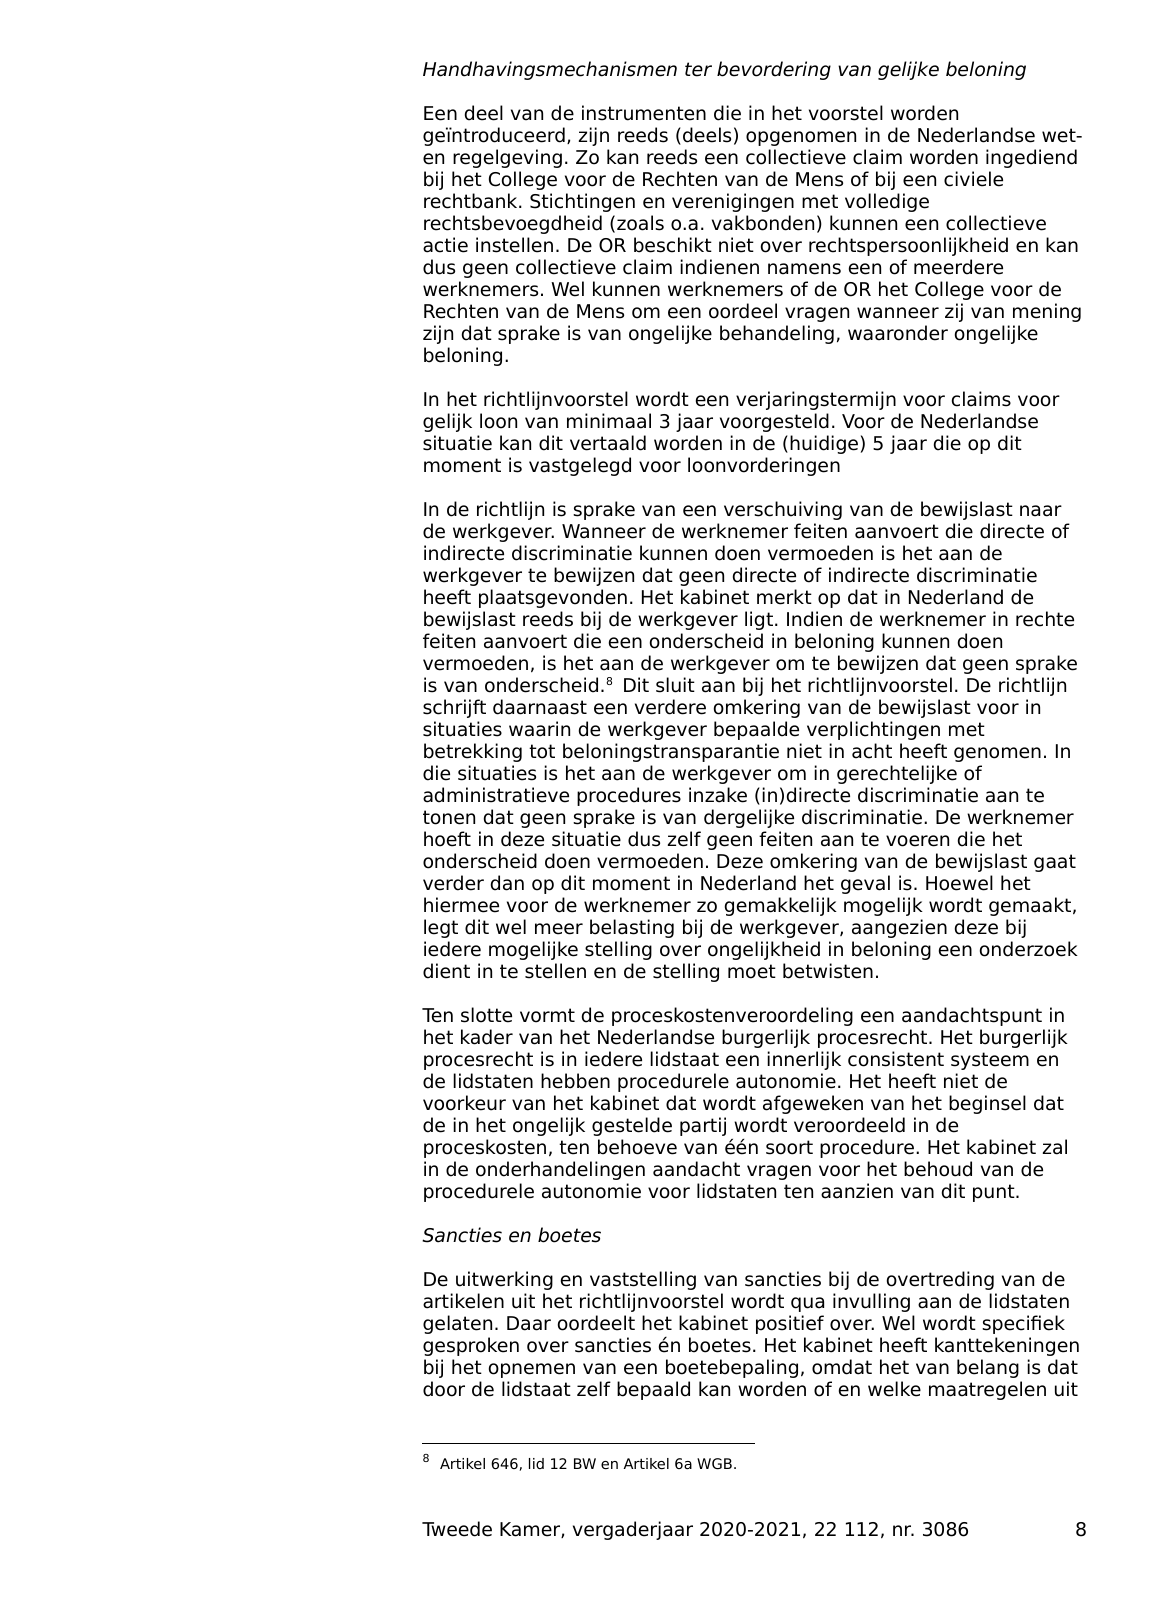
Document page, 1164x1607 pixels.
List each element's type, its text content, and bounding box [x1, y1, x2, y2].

text Artikel 646, lid 12 BW en Artikel 6a WGB. [422, 1452, 1087, 1474]
subtitle Sancties en boetes [422, 1225, 1087, 1247]
subtitle Handhavingsmechanismen ter bevordering van gelijke beloning [422, 59, 1087, 81]
text Ten slotte vormt de proceskostenveroordeling een aandachtspunt in het kader van het Nederlandse burgerlijk procesrecht. Het burgerlijk procesrecht is in iedere lidstaat een innerlijk consistent systeem en de lidstaten hebben procedurele autonomie. Het heeft niet de voorkeur van het kabinet dat wordt afgeweken van het beginsel dat de in het ongelijk gestelde partij wordt veroordeeld in de proceskosten, ten behoeve van één soort procedure. Het kabinet zal in de onderhandelingen aandacht vragen voor het behoud van de procedurele autonomie voor lidstaten ten aanzien van dit punt. [422, 1005, 1087, 1203]
text In het richtlijnvoorstel wordt een verjaringstermijn voor claims voor gelijk loon van minimaal 3 jaar voorgesteld. Voor de Nederlandse situatie kan dit vertaald worden in de (huidige) 5 jaar die op dit moment is vastgelegd voor loonvorderingen [422, 389, 1087, 477]
text Een deel van de instrumenten die in het voorstel worden geïntroduceerd, zijn reeds (deels) opgenomen in de Nederlandse wet- en regelgeving. Zo kan reeds een collectieve claim worden ingediend bij het College voor de Rechten van de Mens of bij een civiele rechtbank. Stichtingen en verenigingen met volledige rechtsbevoegdheid (zoals o.a. vakbonden) kunnen een collectieve actie instellen. De OR beschikt niet over rechtspersoonlijkheid en kan dus geen collectieve claim indienen namens een of meerdere werknemers. Wel kunnen werknemers of de OR het College voor de Rechten van de Mens om een oordeel vragen wanneer zij van mening zijn dat sprake is van ongelijke behandeling, waaronder ongelijke beloning. [422, 103, 1087, 367]
text In de richtlijn is sprake van een verschuiving van de bewijslast naar de werkgever. Wanneer de werknemer feiten aanvoert die directe of indirecte discriminatie kunnen doen vermoeden is het aan de werkgever te bewijzen dat geen directe of indirecte discriminatie heeft plaatsgevonden. Het kabinet merkt op dat in Nederland de bewijslast reeds bij de werkgever ligt. Indien de werknemer in rechte feiten aanvoert die een onderscheid in beloning kunnen doen vermoeden, is het aan de werkgever om te bewijzen dat geen sprake is van onderscheid. Dit sluit aan bij het richtlijnvoorstel. De richtlijn schrijft daarnaast een verdere omkering van de bewijslast voor in situaties waarin de werkgever bepaalde verplichtingen met betrekking tot beloningstransparantie niet in acht heeft genomen. In die situaties is het aan de werkgever om in gerechtelijke of administratieve procedures inzake (in)directe discriminatie aan te tonen dat geen sprake is van dergelijke discriminatie. De werknemer hoeft in deze situatie dus zelf geen feiten aan te voeren die het onderscheid doen vermoeden. Deze omkering van de bewijslast gaat verder dan op dit moment in Nederland het geval is. Hoewel het hiermee voor de werknemer zo gemakkelijk mogelijk wordt gemaakt, legt dit wel meer belasting bij de werkgever, aangezien deze bij iedere mogelijke stelling over ongelijkheid in beloning een onderzoek dient in te stellen en de stelling moet betwisten. [422, 499, 1087, 983]
text De uitwerking en vaststelling van sancties bij de overtreding van de artikelen uit het richtlijnvoorstel wordt qua invulling aan de lidstaten gelaten. Daar oordeelt het kabinet positief over. Wel wordt specifiek gesproken over sancties én boetes. Het kabinet heeft kanttekeningen bij het opnemen van een boetebepaling, omdat het van belang is dat door de lidstaat zelf bepaald kan worden of en welke maatregelen uit [422, 1269, 1087, 1401]
